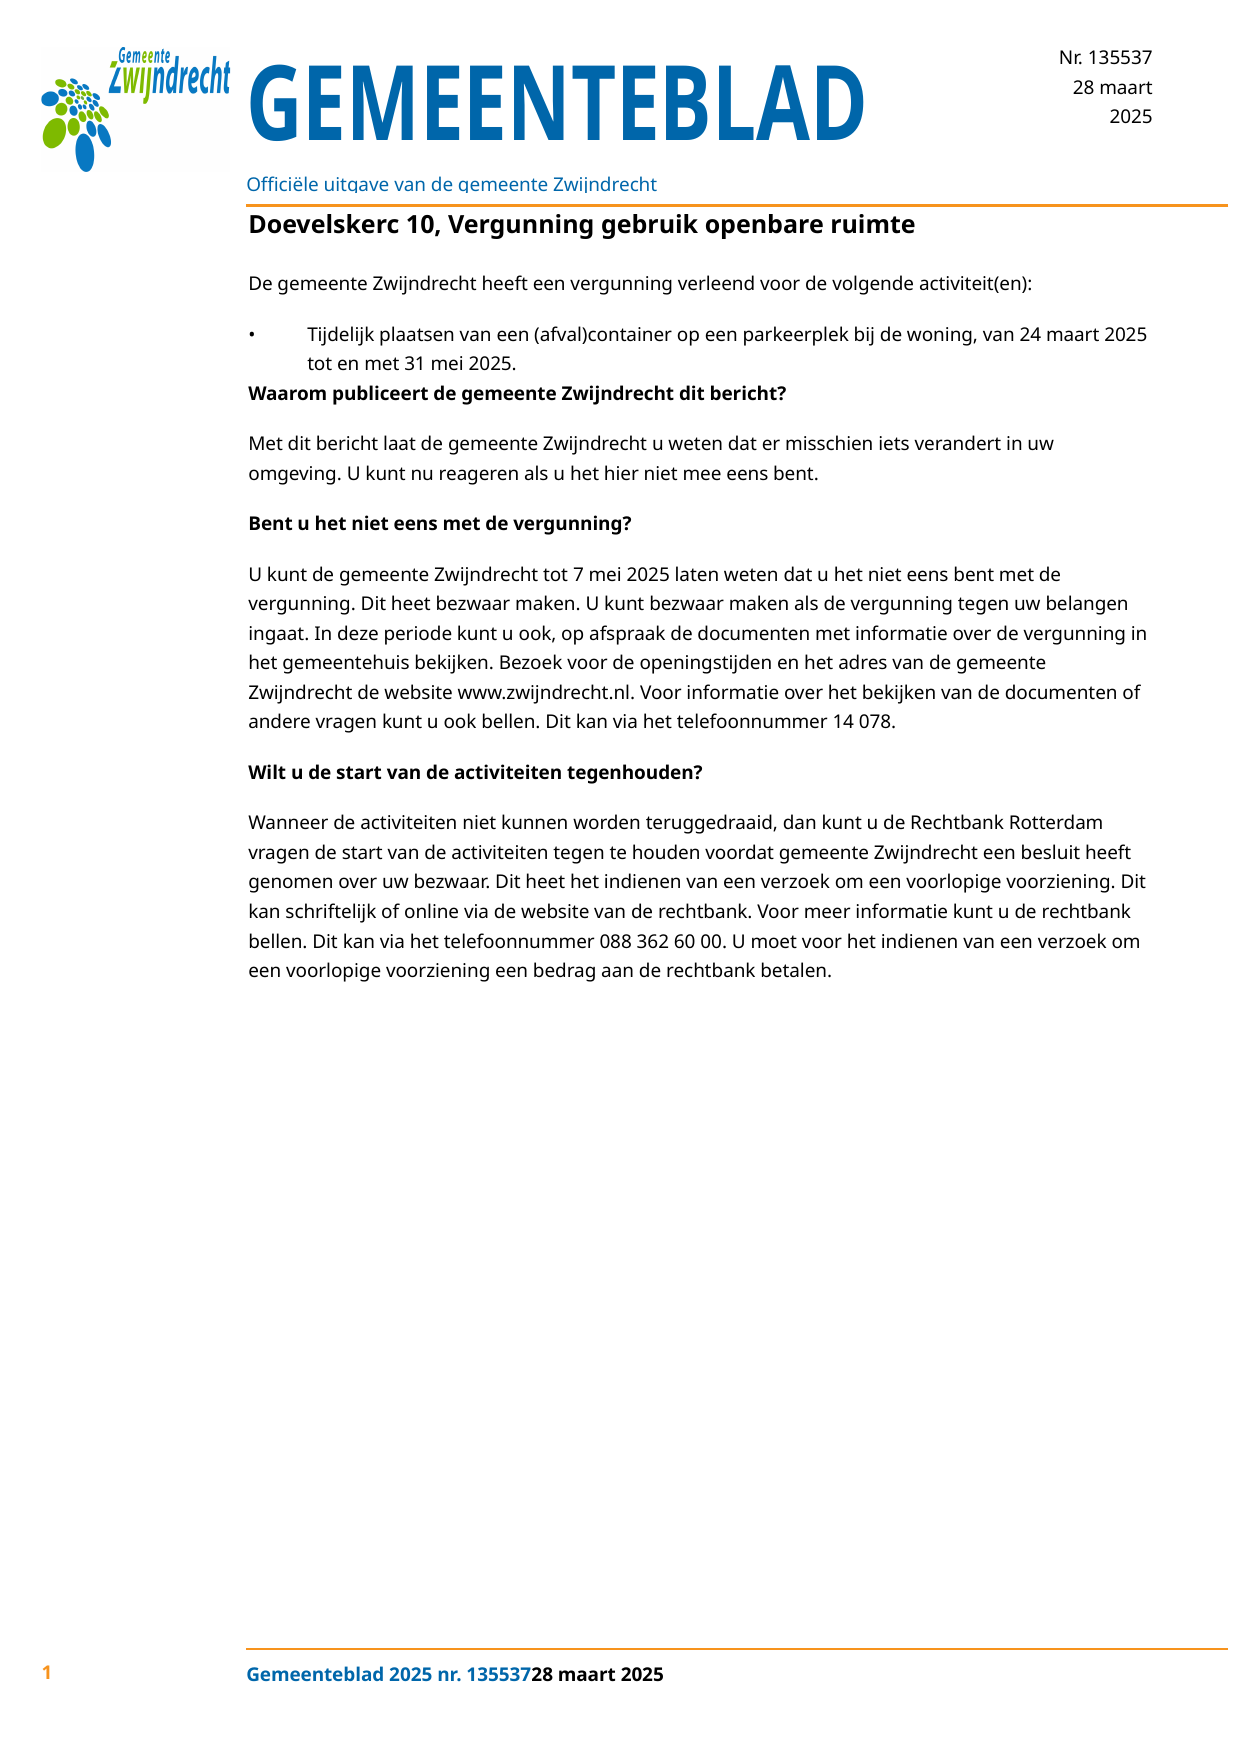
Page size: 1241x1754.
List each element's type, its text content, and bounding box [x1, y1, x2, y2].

text Wilt u de start van de activiteiten tegenhouden? [248, 759, 1152, 785]
text Wanneer de activiteiten niet kunnen worden teruggedraaid, dan kunt u de Rechtbank Rotterdam vragen de start van de activiteiten tegen te houden voordat gemeente Zwijndrecht een besluit heeft genomen over uw bezwaar. Dit heet het indienen van een verzoek om een voorlopige voorziening. Dit kan schriftelijk of online via de website van de rechtbank. Voor meer informatie kunt u de rechtbank bellen. Dit kan via het telefoonnummer 088 362 60 00. U moet voor het indienen van een verzoek om een voorlopige voorziening een bedrag aan de rechtbank betalen. [248, 809, 1152, 983]
text Waarom publiceert de gemeente Zwijndrecht dit bericht? [248, 380, 1152, 406]
text Met dit bericht laat de gemeente Zwijndrecht u weten dat er misschien iets verandert in uw omgeving. U kunt nu reageren als u het hier niet mee eens bent. [248, 430, 1152, 486]
picture [41, 47, 231, 172]
text Bent u het niet eens met de vergunning? [248, 510, 1152, 536]
text U kunt de gemeente Zwijndrecht tot 7 mei 2025 laten weten dat u het niet eens bent met de vergunning. Dit heet bezwaar maken. U kunt bezwaar maken als de vergunning tegen uw belangen ingaat. In deze periode kunt u ook, op afspraak de documenten met informatie over de vergunning in het gemeentehuis bekijken. Bezoek voor de openingstijden en het adres van de gemeente Zwijndrecht de website www.zwijndrecht.nl. Voor informatie over het bekijken van de documenten of andere vragen kunt u ook bellen. Dit kan via het telefoonnummer 14 078. [248, 561, 1152, 734]
text Doevelskerc 10, Vergunning gebruik openbare ruimte [248, 207, 1152, 241]
text De gemeente Zwijndrecht heeft een vergunning verleend voor de volgende activiteit(en): [248, 270, 1152, 296]
list Tijdelijk plaatsen van een (afval)container op een parkeerplek bij de woning, van 24 maart 2025 tot en met 31 mei 2025. [248, 321, 1152, 376]
